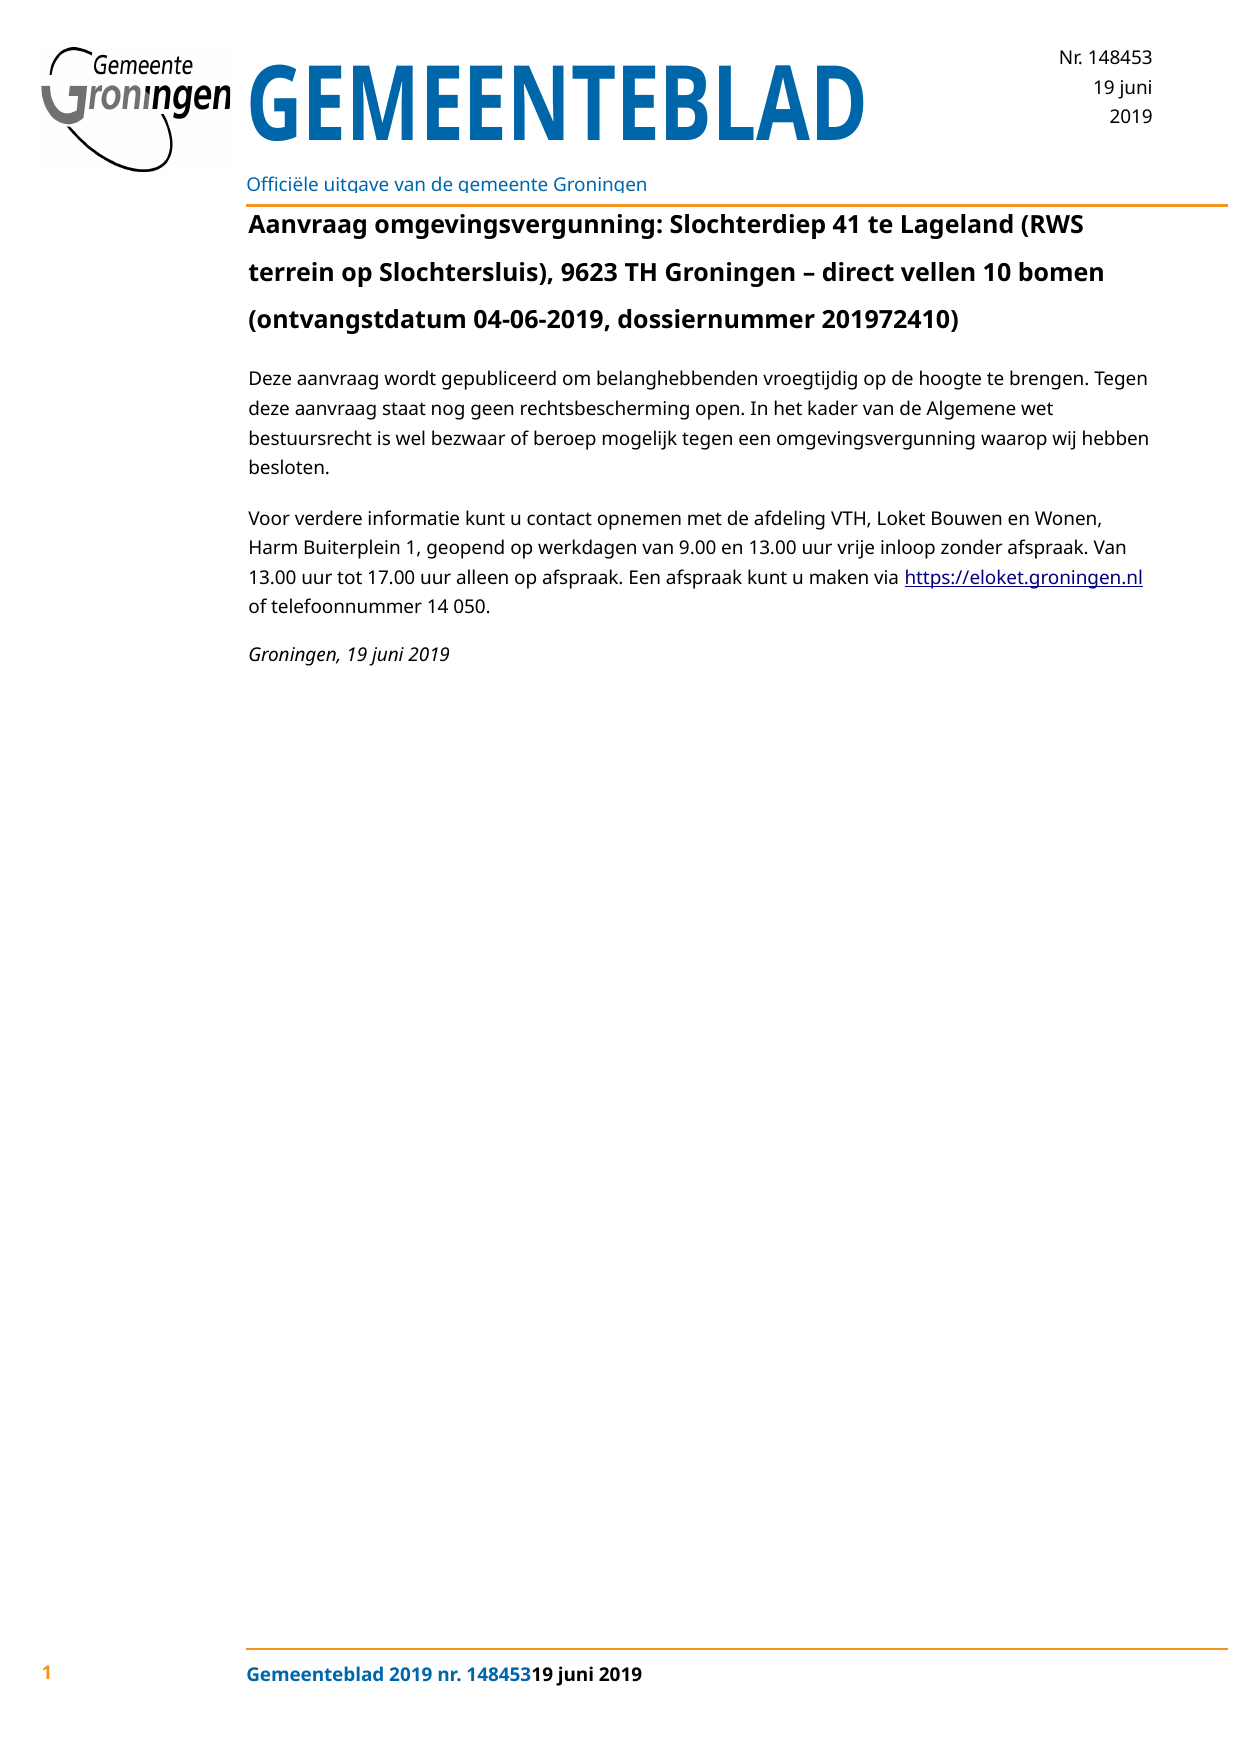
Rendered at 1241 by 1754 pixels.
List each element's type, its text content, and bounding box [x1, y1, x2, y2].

text Groningen, 19 juni 2019 [248, 641, 1152, 667]
text Aanvraag omgevingsvergunning: Slochterdiep 41 te Lageland (RWS terrein op Slochtersluis), 9623 TH Groningen – direct vellen 10 bomen (ontvangstdatum 04-06-2019, dossiernummer 201972410) [248, 207, 1152, 336]
picture [41, 47, 231, 172]
text Voor verdere informatie kunt u contact opnemen met de afdeling VTH, Loket Bouwen en Wonen, Harm Buiterplein 1, geopend op werkdagen van 9.00 en 13.00 uur vrije inloop zonder afspraak. Van 13.00 uur tot 17.00 uur alleen op afspraak. Een afspraak kunt u maken via https://eloket.groningen.nl of telefoonnummer 14 050. [248, 505, 1152, 619]
text Deze aanvraag wordt gepubliceerd om belanghebbenden vroegtijdig op de hoogte te brengen. Tegen deze aanvraag staat nog geen rechtsbescherming open. In het kader van de Algemene wet bestuursrecht is wel bezwaar of beroep mogelijk tegen een omgevingsvergunning waarop wij hebben besloten. [248, 366, 1152, 480]
